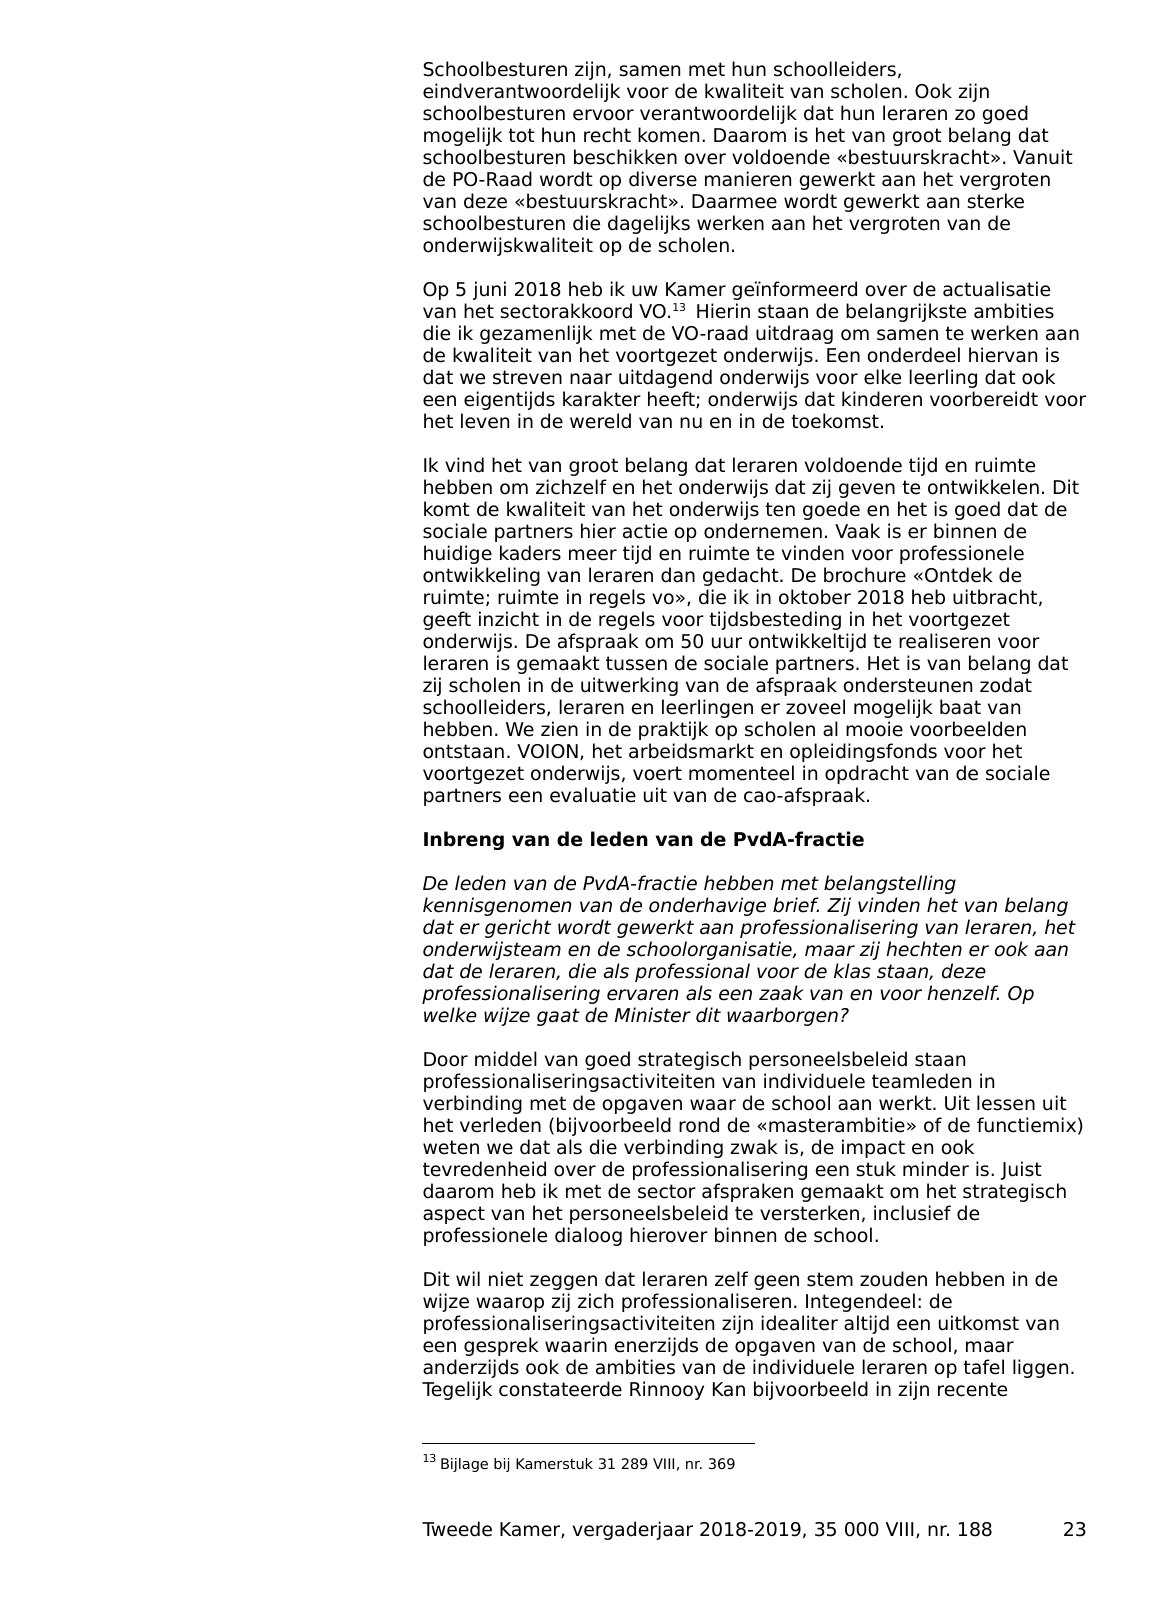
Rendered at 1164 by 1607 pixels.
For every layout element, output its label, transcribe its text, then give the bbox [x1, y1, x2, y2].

subtitle De leden van de PvdA-fractie hebben met belangstelling kennisgenomen van de onderhavige brief. Zij vinden het van belang dat er gericht wordt gewerkt aan professionalisering van leraren, het onderwijsteam en de schoolorganisatie, maar zij hechten er ook aan dat de leraren, die als professional voor de klas staan, deze professionalisering ervaren als een zaak van en voor henzelf. Op welke wijze gaat de Minister dit waarborgen? [422, 873, 1087, 1027]
text Bijlage bij Kamerstuk 31 289 VIII, nr. 369 [422, 1452, 1087, 1474]
text Dit wil niet zeggen dat leraren zelf geen stem zouden hebben in de wijze waarop zij zich professionaliseren. Integendeel: de professionaliseringsactiviteiten zijn idealiter altijd een uitkomst van een gesprek waarin enerzijds de opgaven van de school, maar anderzijds ook de ambities van de individuele leraren op tafel liggen. Tegelijk constateerde Rinnooy Kan bijvoorbeeld in zijn recente [422, 1269, 1087, 1401]
text Ik vind het van groot belang dat leraren voldoende tijd en ruimte hebben om zichzelf en het onderwijs dat zij geven te ontwikkelen. Dit komt de kwaliteit van het onderwijs ten goede en het is goed dat de sociale partners hier actie op ondernemen. Vaak is er binnen de huidige kaders meer tijd en ruimte te vinden voor professionele ontwikkeling van leraren dan gedacht. De brochure «Ontdek de ruimte; ruimte in regels vo», die ik in oktober 2018 heb uitbracht, geeft inzicht in de regels voor tijdsbesteding in het voortgezet onderwijs. De afspraak om 50 uur ontwikkeltijd te realiseren voor leraren is gemaakt tussen de sociale partners. Het is van belang dat zij scholen in de uitwerking van de afspraak ondersteunen zodat schoolleiders, leraren en leerlingen er zoveel mogelijk baat van hebben. We zien in de praktijk op scholen al mooie voorbeelden ontstaan. VOION, het arbeidsmarkt en opleidingsfonds voor het voortgezet onderwijs, voert momenteel in opdracht van de sociale partners een evaluatie uit van de cao-afspraak. [422, 455, 1087, 807]
text Op 5 juni 2018 heb ik uw Kamer geïnformeerd over de actualisatie van het sectorakkoord VO. Hierin staan de belangrijkste ambities die ik gezamenlijk met de VO-raad uitdraag om samen te werken aan de kwaliteit van het voortgezet onderwijs. Een onderdeel hiervan is dat we streven naar uitdagend onderwijs voor elke leerling dat ook een eigentijds karakter heeft; onderwijs dat kinderen voorbereidt voor het leven in de wereld van nu en in de toekomst. [422, 279, 1087, 433]
text Schoolbesturen zijn, samen met hun schoolleiders, eindverantwoordelijk voor de kwaliteit van scholen. Ook zijn schoolbesturen ervoor verantwoordelijk dat hun leraren zo goed mogelijk tot hun recht komen. Daarom is het van groot belang dat schoolbesturen beschikken over voldoende «bestuurskracht». Vanuit de PO-Raad wordt op diverse manieren gewerkt aan het vergroten van deze «bestuurskracht». Daarmee wordt gewerkt aan sterke schoolbesturen die dagelijks werken aan het vergroten van de onderwijskwaliteit op de scholen. [422, 59, 1087, 257]
subtitle Inbreng van de leden van de PvdA-fractie [422, 829, 1087, 851]
text Door middel van goed strategisch personeelsbeleid staan professionaliseringsactiviteiten van individuele teamleden in verbinding met de opgaven waar de school aan werkt. Uit lessen uit het verleden (bijvoorbeeld rond de «masterambitie» of de functiemix) weten we dat als die verbinding zwak is, de impact en ook tevredenheid over de professionalisering een stuk minder is. Juist daarom heb ik met de sector afspraken gemaakt om het strategisch aspect van het personeelsbeleid te versterken, inclusief de professionele dialoog hierover binnen de school. [422, 1049, 1087, 1247]
